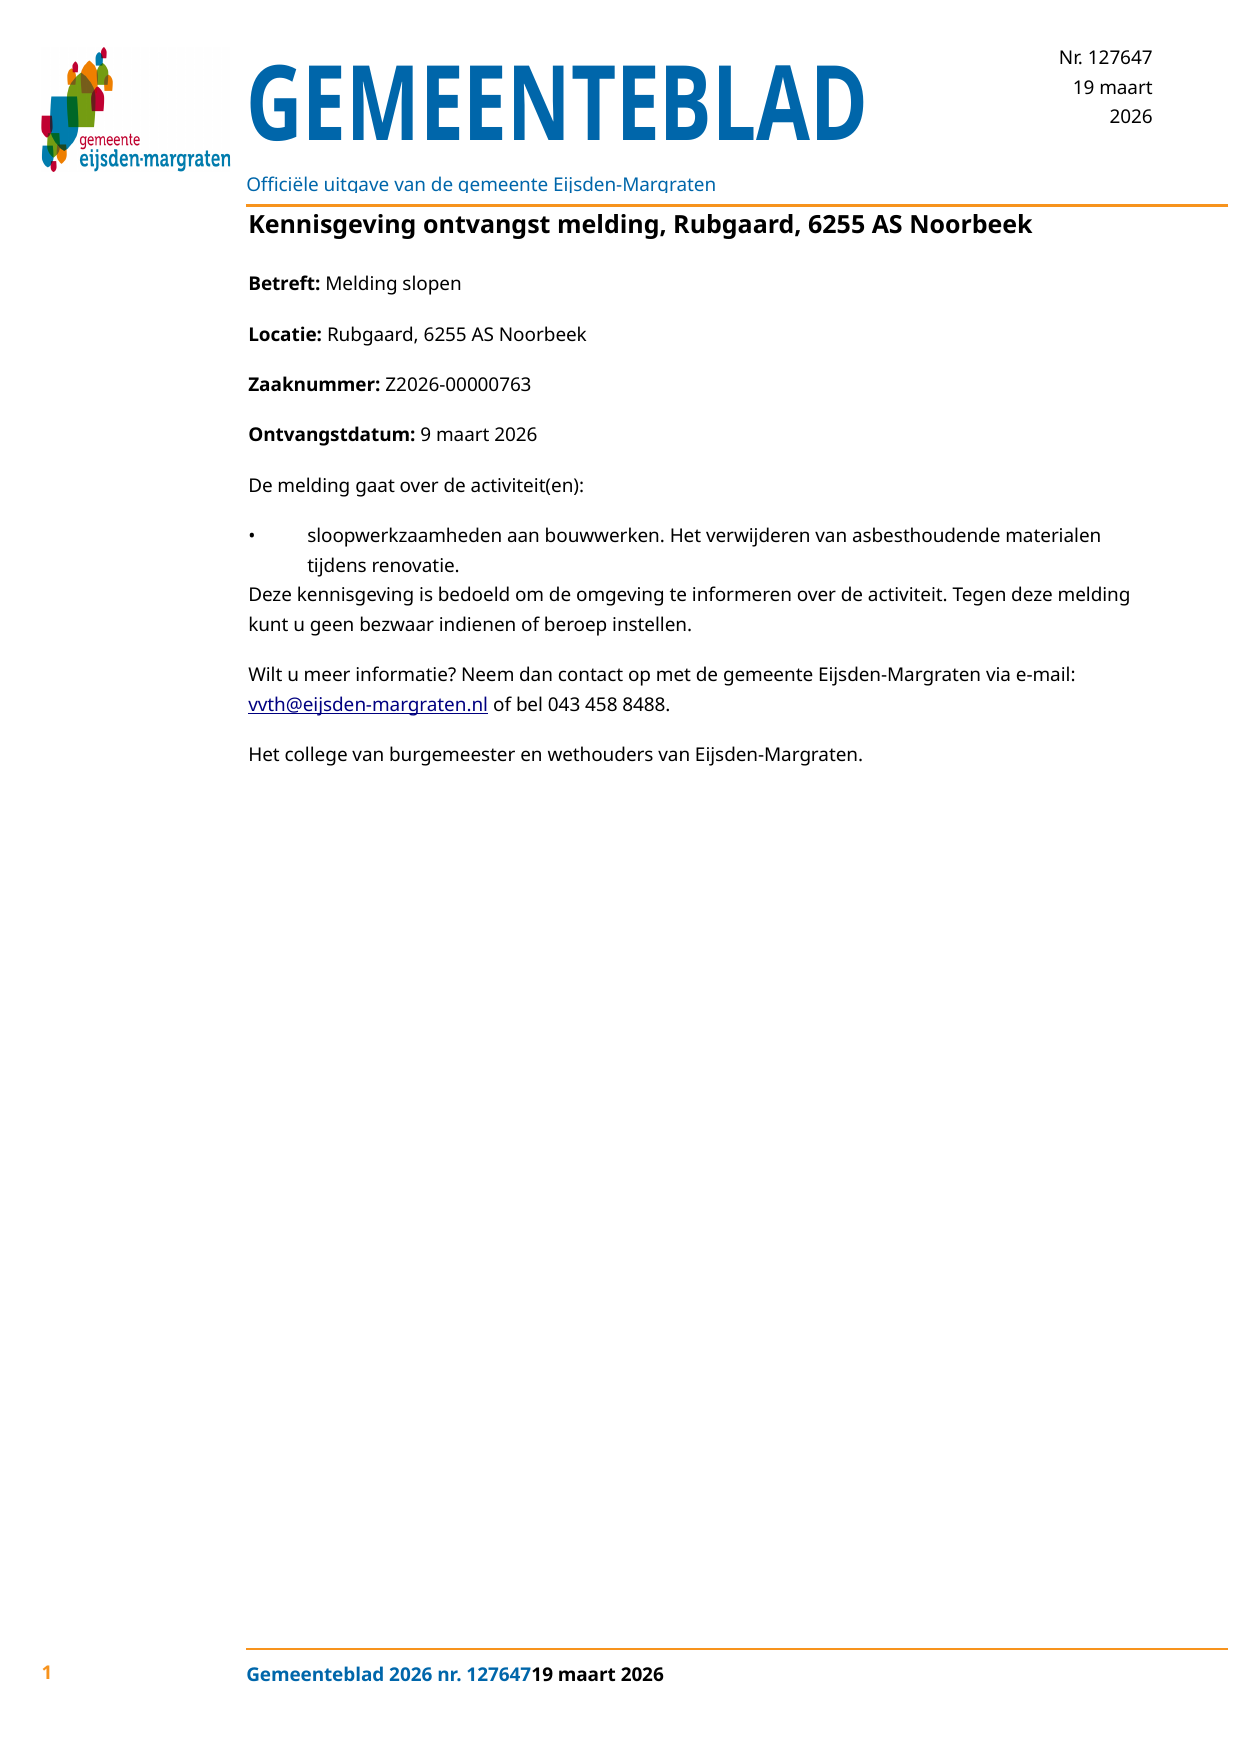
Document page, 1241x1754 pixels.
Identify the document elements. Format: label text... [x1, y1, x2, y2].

text Deze kennisgeving is bedoeld om de omgeving te informeren over de activiteit. Tegen deze melding kunt u geen bezwaar indienen of beroep instellen. [248, 582, 1152, 637]
picture [41, 47, 231, 172]
text Het college van burgemeester en wethouders van Eijsden-Margraten. [248, 742, 1152, 767]
text De melding gaat over de activiteit(en): [248, 472, 1152, 498]
text Kennisgeving ontvangst melding, Rubgaard, 6255 AS Noorbeek [248, 207, 1152, 241]
text Betreft: Melding slopen [248, 270, 1152, 296]
text Locatie: Rubgaard, 6255 AS Noorbeek [248, 321, 1152, 346]
text Wilt u meer informatie? Neem dan contact op met de gemeente Eijsden-Margraten via e-mail: vvth@eijsden-margraten.nl of bel 043 458 8488. [248, 662, 1152, 717]
text Ontvangstdatum: 9 maart 2026 [248, 422, 1152, 447]
text Zaaknummer: Z2026-00000763 [248, 371, 1152, 397]
list sloopwerkzaamheden aan bouwwerken. Het verwijderen van asbesthoudende materialen tijdens renovatie. [248, 522, 1152, 578]
